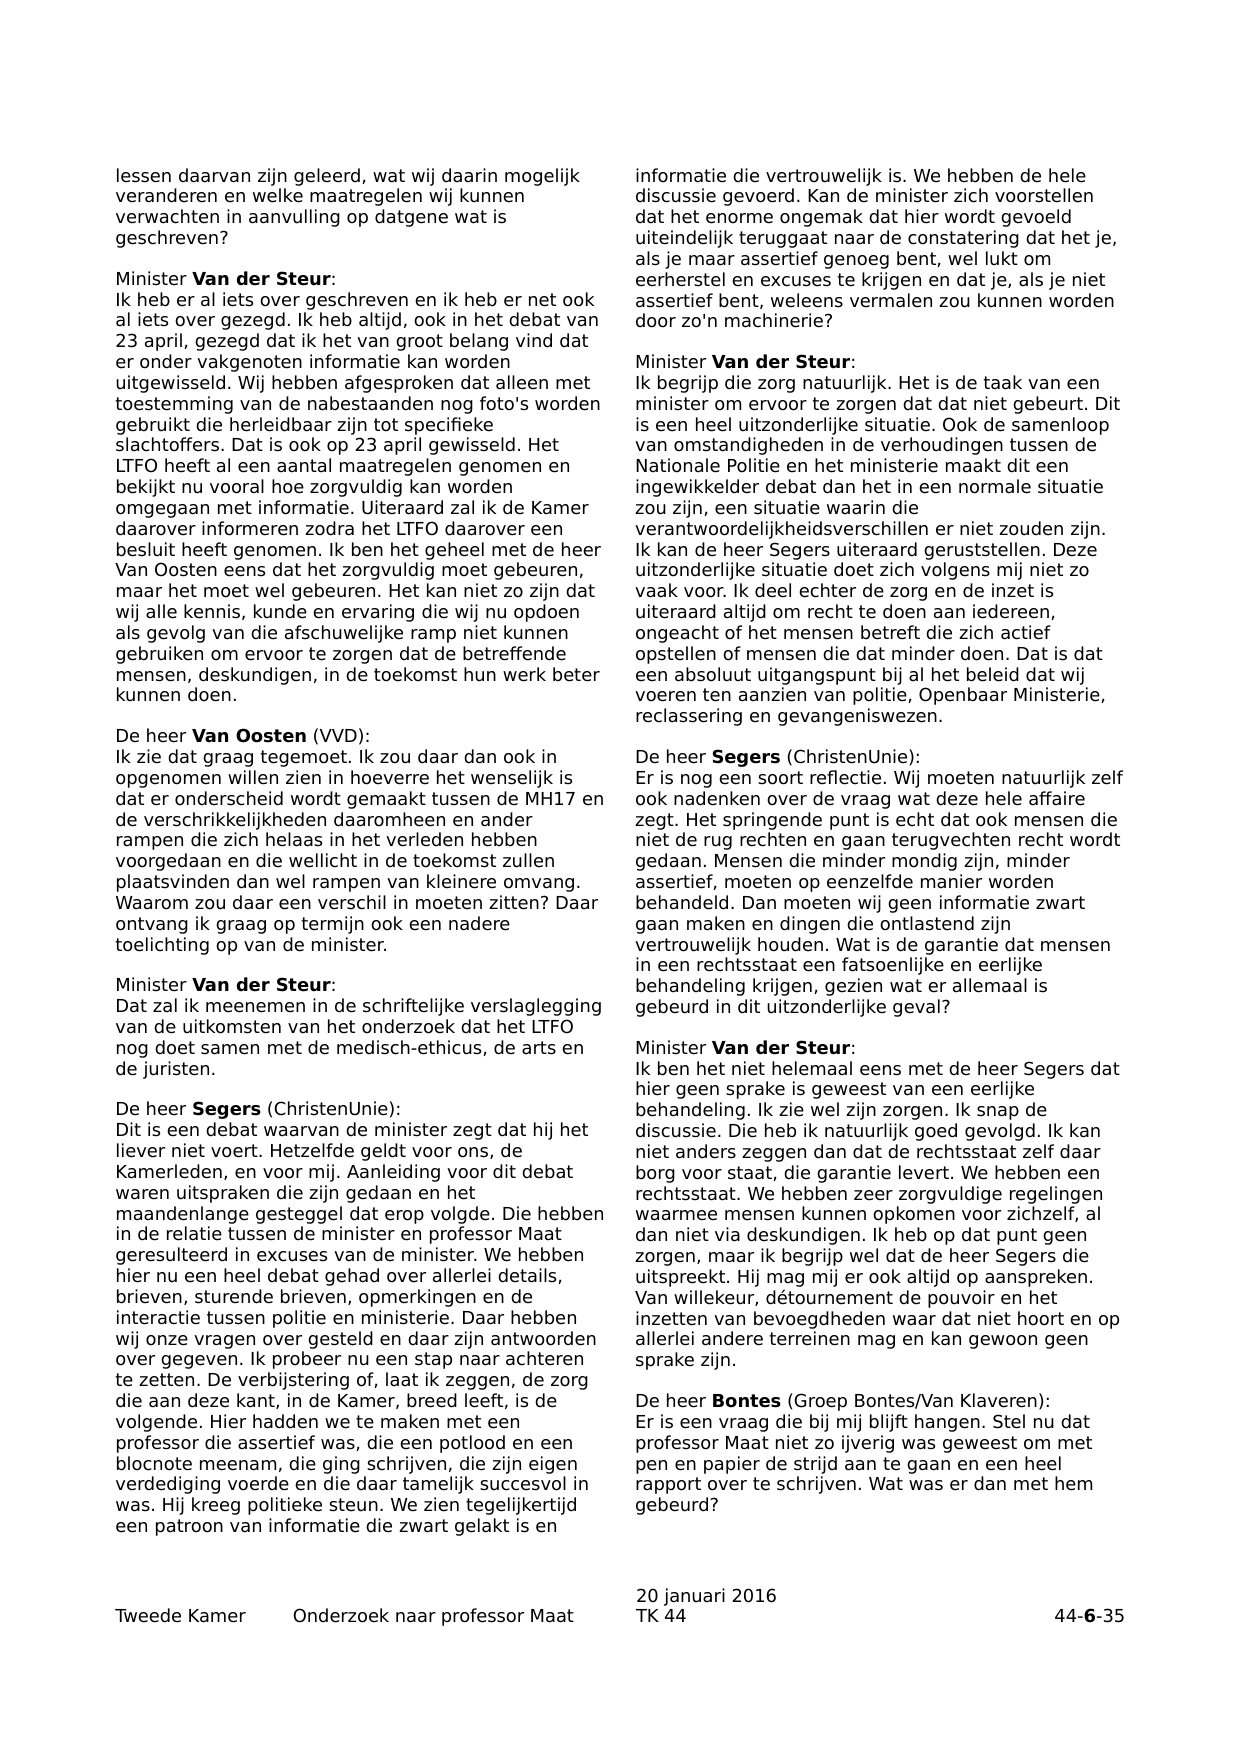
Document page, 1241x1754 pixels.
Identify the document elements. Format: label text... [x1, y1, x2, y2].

text lessen daarvan zijn geleerd, wat wij daarin mogelijk veranderen en welke maatregelen wij kunnen verwachten in aanvulling op datgene wat is geschreven? [115, 165, 605, 249]
text De heer Van Oosten (VVD): [115, 726, 605, 747]
text Minister Van der Steur: [635, 352, 1125, 373]
text De heer Segers (ChristenUnie): [115, 1099, 605, 1120]
text Dat zal ik meenemen in de schriftelijke verslaglegging van de uitkomsten van het onderzoek dat het LTFO nog doet samen met de medisch-ethicus, de arts en de juristen. [115, 996, 605, 1079]
text Ik begrijp die zorg natuurlijk. Het is de taak van een minister om ervoor te zorgen dat dat niet gebeurt. Dit is een heel uitzonderlijke situatie. Ook de samenloop van omstandigheden in de verhoudingen tussen de Nationale Politie en het ministerie maakt dit een ingewikkelder debat dan het in een normale situatie zou zijn, een situatie waarin die verantwoordelijkheidsverschillen er niet zouden zijn. Ik kan de heer Segers uiteraard geruststellen. Deze uitzonderlijke situatie doet zich volgens mij niet zo vaak voor. Ik deel echter de zorg en de inzet is uiteraard altijd om recht te doen aan iedereen, ongeacht of het mensen betreft die zich actief opstellen of mensen die dat minder doen. Dat is dat een absoluut uitgangspunt bij al het beleid dat wij voeren ten aanzien van politie, Openbaar Ministerie, reclassering en gevangeniswezen. [635, 373, 1125, 727]
text De heer Bontes (Groep Bontes/Van Klaveren): [635, 1391, 1125, 1412]
text De heer Segers (ChristenUnie): [635, 747, 1125, 768]
text Er is een vraag die bij mij blijft hangen. Stel nu dat professor Maat niet zo ijverig was geweest om met pen en papier de strijd aan te gaan en een heel rapport over te schrijven. Wat was er dan met hem gebeurd? [635, 1412, 1125, 1516]
text Minister Van der Steur: [635, 1038, 1125, 1058]
text Ik heb er al iets over geschreven en ik heb er net ook al iets over gezegd. Ik heb altijd, ook in het debat van 23 april, gezegd dat ik het van groot belang vind dat er onder vakgenoten informatie kan worden uitgewisseld. Wij hebben afgesproken dat alleen met toestemming van de nabestaanden nog foto's worden gebruikt die herleidbaar zijn tot specifieke slachtoffers. Dat is ook op 23 april gewisseld. Het LTFO heeft al een aantal maatregelen genomen en bekijkt nu vooral hoe zorgvuldig kan worden omgegaan met informatie. Uiteraard zal ik de Kamer daarover informeren zodra het LTFO daarover een besluit heeft genomen. Ik ben het geheel met de heer Van Oosten eens dat het zorgvuldig moet gebeuren, maar het moet wel gebeuren. Het kan niet zo zijn dat wij alle kennis, kunde en ervaring die wij nu opdoen als gevolg van die afschuwelijke ramp niet kunnen gebruiken om ervoor te zorgen dat de betreffende mensen, deskundigen, in de toekomst hun werk beter kunnen doen. [115, 289, 605, 706]
text Minister Van der Steur: [115, 975, 605, 996]
text Ik zie dat graag tegemoet. Ik zou daar dan ook in opgenomen willen zien in hoeverre het wenselijk is dat er onderscheid wordt gemaakt tussen de MH17 en de verschrikkelijkheden daaromheen en ander rampen die zich helaas in het verleden hebben voorgedaan en die wellicht in de toekomst zullen plaatsvinden dan wel rampen van kleinere omvang. Waarom zou daar een verschil in moeten zitten? Daar ontvang ik graag op termijn ook een nadere toelichting op van de minister. [115, 747, 605, 955]
text Minister Van der Steur: [115, 269, 605, 289]
text informatie die vertrouwelijk is. We hebben de hele discussie gevoerd. Kan de minister zich voorstellen dat het enorme ongemak dat hier wordt gevoeld uiteindelijk teruggaat naar de constatering dat het je, als je maar assertief genoeg bent, wel lukt om eerherstel en excuses te krijgen en dat je, als je niet assertief bent, weleens vermalen zou kunnen worden door zo'n machinerie? [635, 165, 1125, 332]
text Er is nog een soort reflectie. Wij moeten natuurlijk zelf ook nadenken over de vraag wat deze hele affaire zegt. Het springende punt is echt dat ook mensen die niet de rug rechten en gaan terugvechten recht wordt gedaan. Mensen die minder mondig zijn, minder assertief, moeten op eenzelfde manier worden behandeld. Dan moeten wij geen informatie zwart gaan maken en dingen die ontlastend zijn vertrouwelijk houden. Wat is de garantie dat mensen in een rechtsstaat een fatsoenlijke en eerlijke behandeling krijgen, gezien wat er allemaal is gebeurd in dit uitzonderlijke geval? [635, 768, 1125, 1018]
text Dit is een debat waarvan de minister zegt dat hij het liever niet voert. Hetzelfde geldt voor ons, de Kamerleden, en voor mij. Aanleiding voor dit debat waren uitspraken die zijn gedaan en het maandenlange gesteggel dat erop volgde. Die hebben in de relatie tussen de minister en professor Maat geresulteerd in excuses van de minister. We hebben hier nu een heel debat gehad over allerlei details, brieven, sturende brieven, opmerkingen en de interactie tussen politie en ministerie. Daar hebben wij onze vragen over gesteld en daar zijn antwoorden over gegeven. Ik probeer nu een stap naar achteren te zetten. De verbijstering of, laat ik zeggen, de zorg die aan deze kant, in de Kamer, breed leeft, is de volgende. Hier hadden we te maken met een professor die assertief was, die een potlood en een blocnote meenam, die ging schrijven, die zijn eigen verdediging voerde en die daar tamelijk succesvol in was. Hij kreeg politieke steun. We zien tegelijkertijd een patroon van informatie die zwart gelakt is en [115, 1120, 605, 1537]
text Ik ben het niet helemaal eens met de heer Segers dat hier geen sprake is geweest van een eerlijke behandeling. Ik zie wel zijn zorgen. Ik snap de discussie. Die heb ik natuurlijk goed gevolgd. Ik kan niet anders zeggen dan dat de rechtsstaat zelf daar borg voor staat, die garantie levert. We hebben een rechtsstaat. We hebben zeer zorgvuldige regelingen waarmee mensen kunnen opkomen voor zichzelf, al dan niet via deskundigen. Ik heb op dat punt geen zorgen, maar ik begrijp wel dat de heer Segers die uitspreekt. Hij mag mij er ook altijd op aanspreken. Van willekeur, détournement de pouvoir en het inzetten van bevoegdheden waar dat niet hoort en op allerlei andere terreinen mag en kan gewoon geen sprake zijn. [635, 1058, 1125, 1371]
